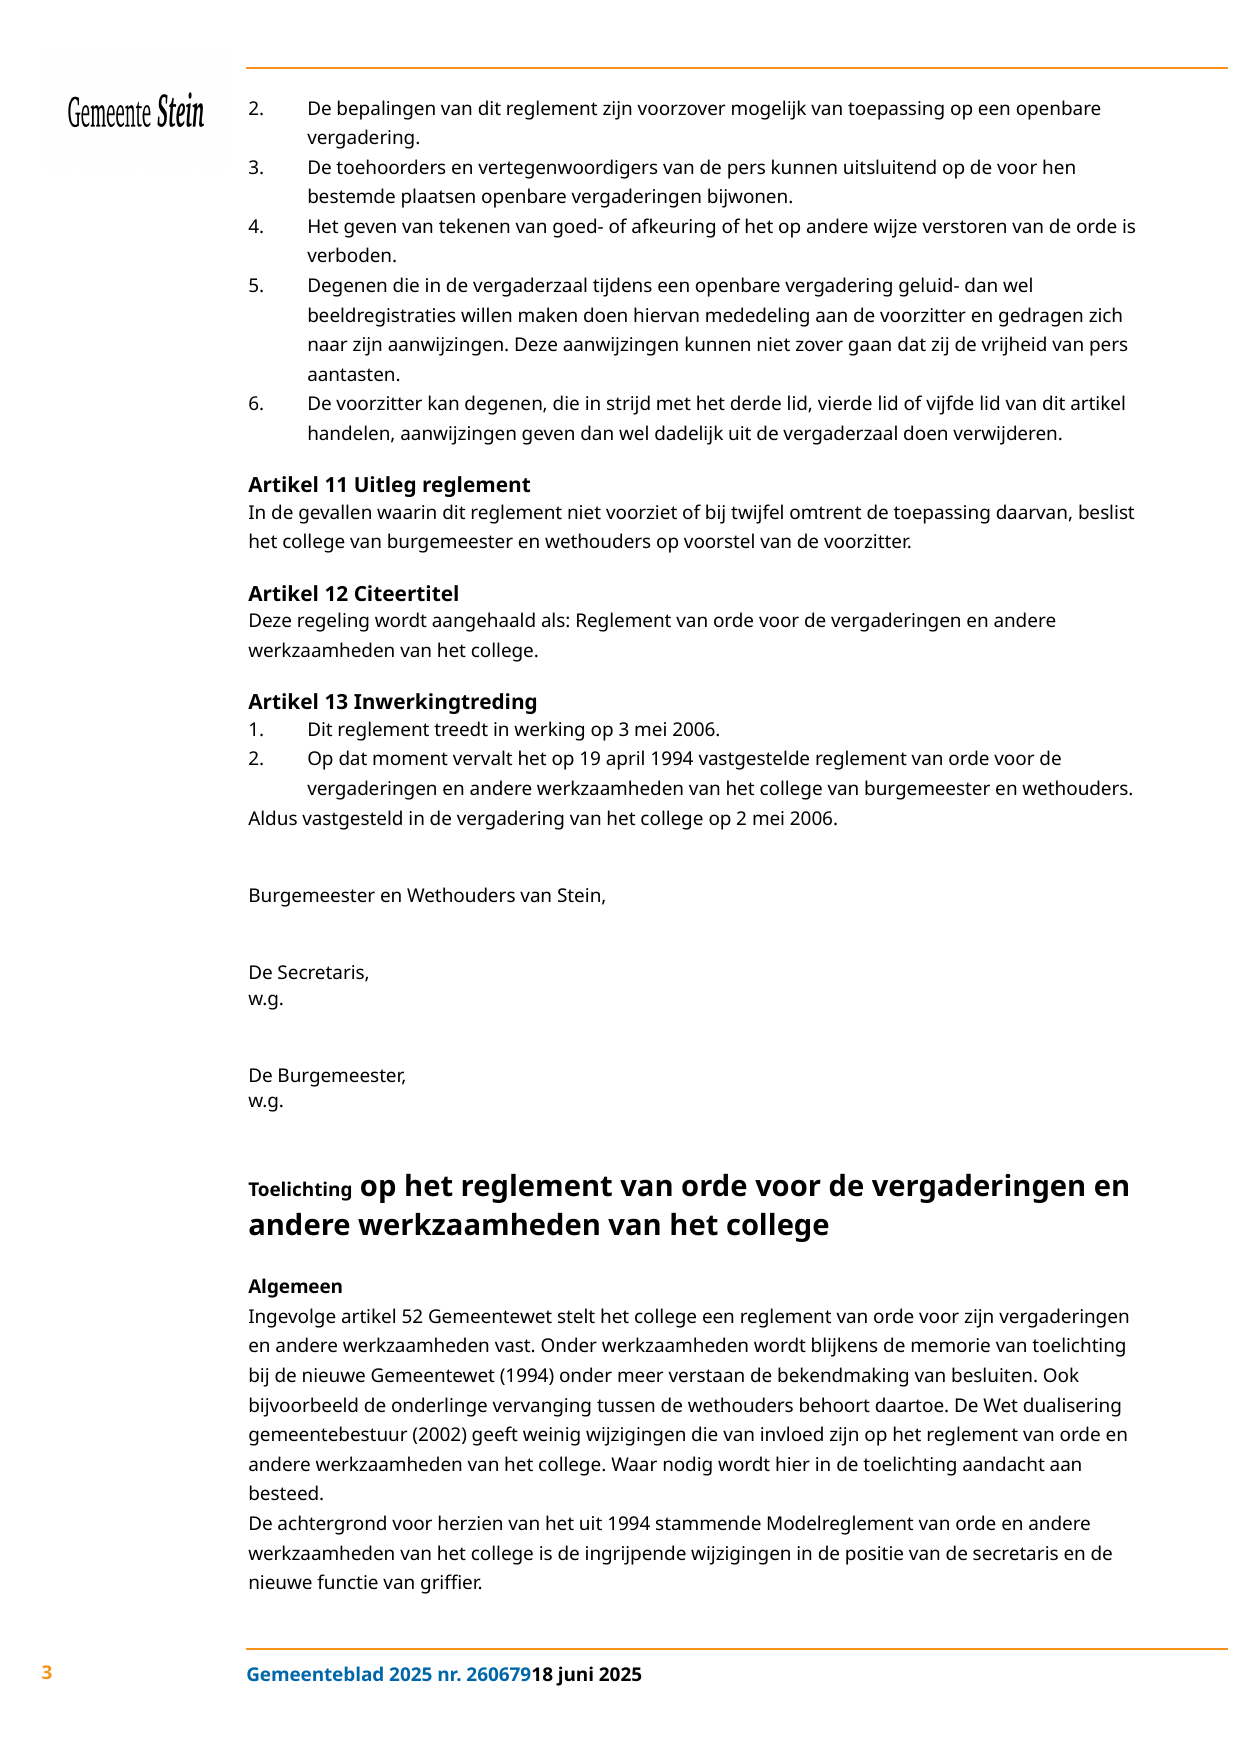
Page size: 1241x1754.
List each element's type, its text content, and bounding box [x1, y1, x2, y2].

list De toehoorders en vertegenwoordigers van de pers kunnen uitsluitend op de voor hen bestemde plaatsen openbare vergaderingen bijwonen. [248, 154, 1152, 209]
text w.g. [248, 985, 1152, 1011]
text Aldus vastgesteld in de vergadering van het college op 2 mei 2006. [248, 805, 1152, 830]
text Artikel 11 Uitleg reglement [248, 471, 1152, 499]
list Dit reglement treedt in werking op 3 mei 2006. [248, 716, 1152, 742]
text Algemeen [248, 1273, 1152, 1299]
list Degenen die in de vergaderzaal tijdens een openbare vergadering geluid- dan wel beeldregistraties willen maken doen hiervan mededeling aan de voorzitter en gedragen zich naar zijn aanwijzingen. Deze aanwijzingen kunnen niet zover gaan dat zij de vrijheid van pers aantasten. [248, 272, 1152, 387]
text Deze regeling wordt aangehaald als: Reglement van orde voor de vergaderingen en andere werkzaamheden van het college. [248, 607, 1152, 663]
text Artikel 12 Citeertitel [248, 579, 1152, 607]
list Het geven van tekenen van goed- of afkeuring of het op andere wijze verstoren van de orde is verboden. [248, 213, 1152, 268]
text w.g. [248, 1088, 1152, 1113]
text De Secretaris, [248, 959, 1152, 985]
list De voorzitter kan degenen, die in strijd met het derde lid, vierde lid of vijfde lid van dit artikel handelen, aanwijzingen geven dan wel dadelijk uit de vergaderzaal doen verwijderen. [248, 391, 1152, 446]
text Burgemeester en Wethouders van Stein, [248, 882, 1152, 908]
list De bepalingen van dit reglement zijn voorzover mogelijk van toepassing op een openbare vergadering. [248, 95, 1152, 150]
picture [41, 47, 231, 172]
text Artikel 13 Inwerkingtreding [248, 687, 1152, 716]
list Op dat moment vervalt het op 19 april 1994 vastgestelde reglement van orde voor de vergaderingen en andere werkzaamheden van het college van burgemeester en wethouders. [248, 746, 1152, 801]
text De achtergrond voor herzien van het uit 1994 stammende Modelreglement van orde en andere werkzaamheden van het college is de ingrijpende wijzigingen in de positie van de secretaris en de nieuwe functie van griffier. [248, 1510, 1152, 1595]
text Toelichting op het reglement van orde voor de vergaderingen en andere werkzaamheden van het college [248, 1165, 1152, 1244]
text Ingevolge artikel 52 Gemeentewet stelt het college een reglement van orde voor zijn vergaderingen en andere werkzaamheden vast. Onder werkzaamheden wordt blijkens de memorie van toelichting bij de nieuwe Gemeentewet (1994) onder meer verstaan de bekendmaking van besluiten. Ook bijvoorbeeld de onderlinge vervanging tussen de wethouders behoort daartoe. De Wet dualisering gemeentebestuur (2002) geeft weinig wijzigingen die van invloed zijn op het reglement van orde en andere werkzaamheden van het college. Waar nodig wordt hier in de toelichting aandacht aan besteed. [248, 1303, 1152, 1506]
text De Burgemeester, [248, 1062, 1152, 1088]
text In de gevallen waarin dit reglement niet voorziet of bij twijfel omtrent de toepassing daarvan, beslist het college van burgemeester en wethouders op voorstel van de voorzitter. [248, 499, 1152, 554]
